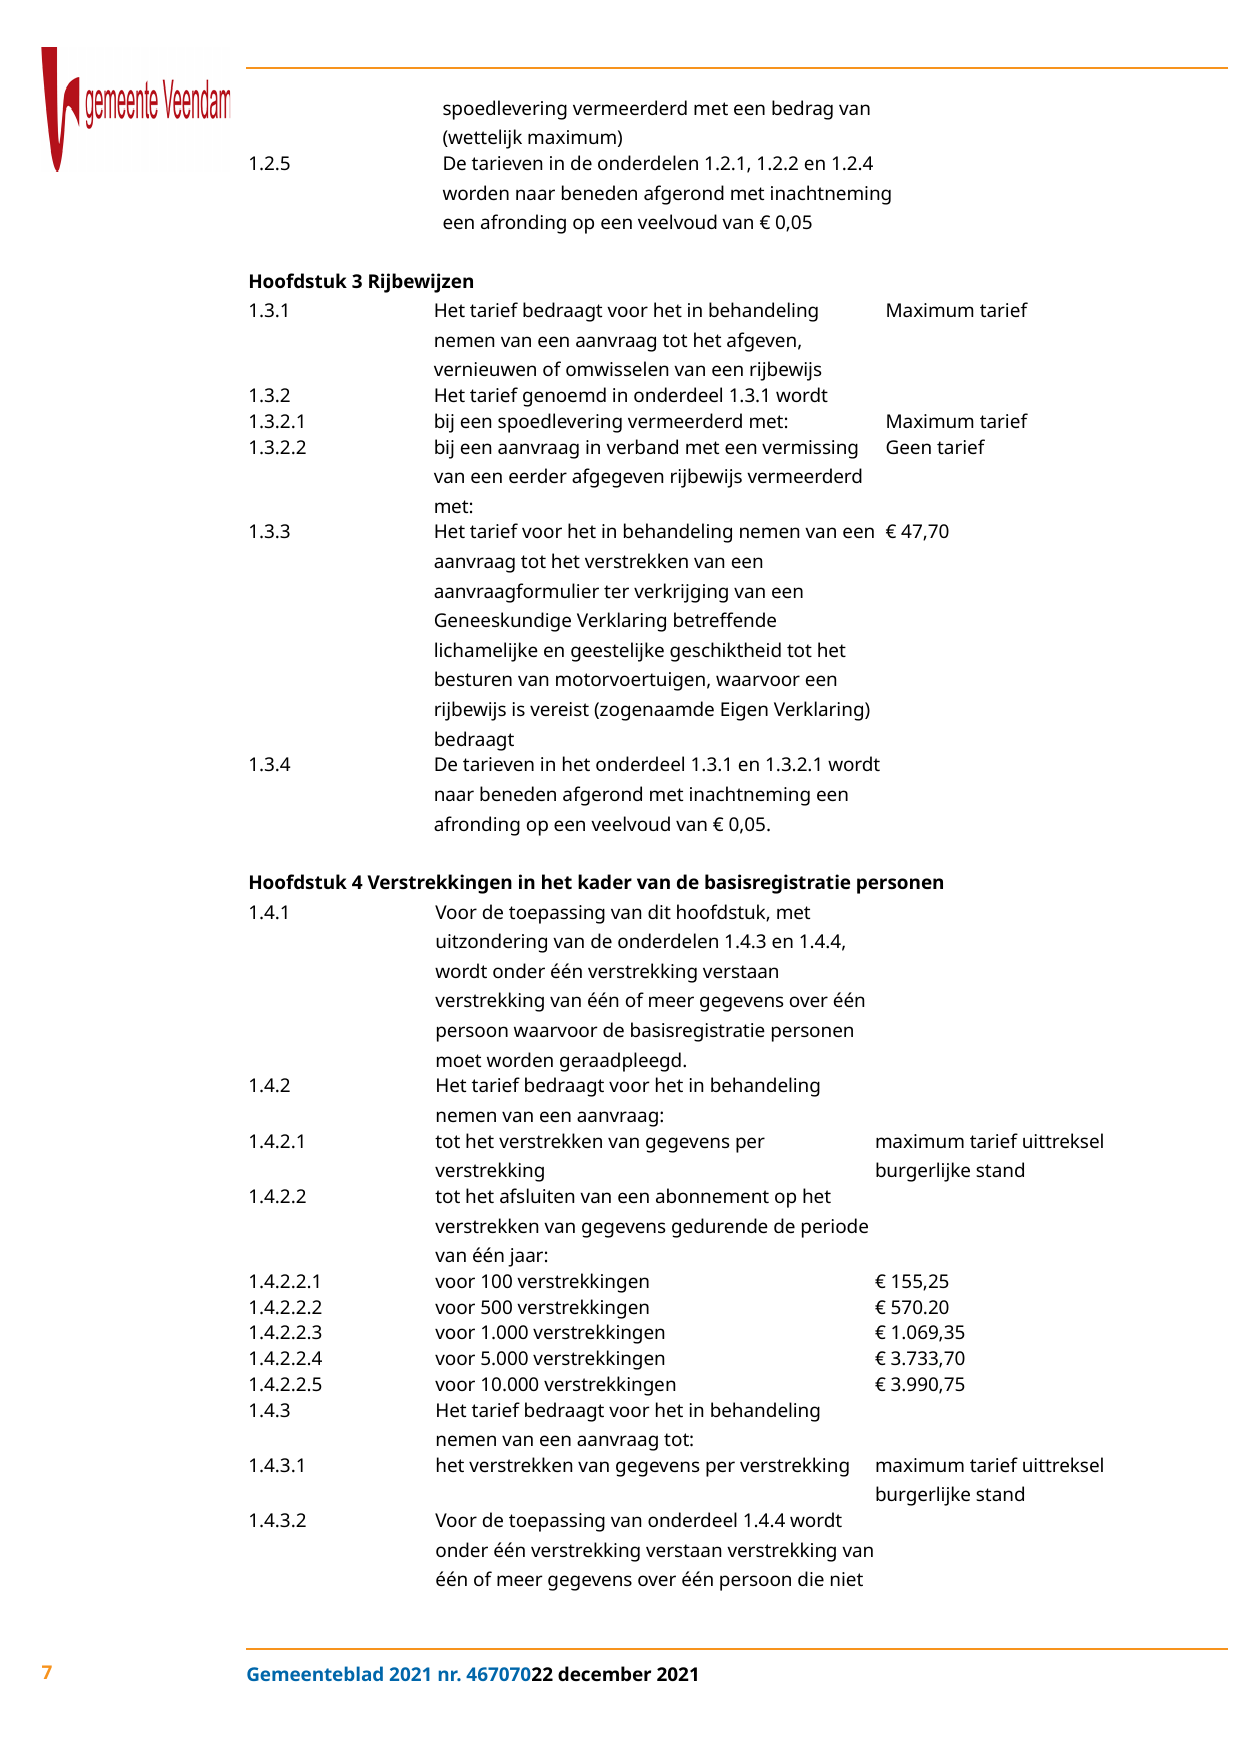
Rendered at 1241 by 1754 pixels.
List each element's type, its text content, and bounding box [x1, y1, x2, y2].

table_cell Maximum tarief [885, 408, 1152, 434]
table_cell bij een spoedlevering vermeerderd met: [434, 408, 885, 434]
table_cell [875, 1397, 1152, 1452]
text Hoofdstuk 3 Rijbewijzen [248, 268, 1152, 293]
table_cell tot het verstrekken van gegevens per verstrekking [435, 1128, 875, 1183]
table_cell [875, 1073, 1152, 1128]
table_cell 1.4.2.2.5 [248, 1371, 435, 1397]
table_cell € 570.20 [875, 1294, 1152, 1319]
table_cell 1.4.2.2.1 [248, 1268, 435, 1294]
table_cell voor 1.000 verstrekkingen [435, 1320, 875, 1345]
table_header 1.3.1 [248, 298, 433, 382]
table_cell [885, 752, 1152, 836]
table_cell [898, 95, 1152, 150]
table_cell 1.4.2.2.3 [248, 1320, 435, 1345]
table_cell [875, 1183, 1152, 1268]
table_cell Voor de toepassing van onderdeel 1.4.4 wordt onder één verstrekking verstaan verstrekking van één of meer gegevens over één persoon die niet [435, 1508, 875, 1592]
table_cell 1.2.5 [248, 150, 442, 235]
table_header Maximum tarief [885, 298, 1152, 382]
table_cell [885, 383, 1152, 408]
table_cell 1.4.2.2.2 [248, 1294, 435, 1319]
table_header Voor de toepassing van dit hoofdstuk, met uitzondering van de onderdelen 1.4.3 en 1.4.4, wordt onder één verstrekking verstaan verstrekking van één of meer gegevens over één persoon waarvoor de basisregistratie personen moet worden geraadpleegd. [435, 899, 875, 1073]
table_cell voor 500 verstrekkingen [435, 1294, 875, 1319]
table_cell 1.3.2 [248, 383, 433, 408]
table_cell 1.3.2.2 [248, 434, 433, 519]
table_cell 1.4.3 [248, 1397, 435, 1452]
table_header Het tarief bedraagt voor het in behandeling nemen van een aanvraag tot het afgeven, vernieuwen of omwisselen van een rijbewijs [434, 298, 885, 382]
table_cell maximum tarief uittreksel burgerlijke stand [875, 1128, 1152, 1183]
table_cell 1.4.3.1 [248, 1452, 435, 1507]
table_cell 1.4.2.2.4 [248, 1345, 435, 1371]
picture [41, 47, 231, 172]
table_cell De tarieven in het onderdeel 1.3.1 en 1.3.2.1 wordt naar beneden afgerond met inachtneming een afronding op een veelvoud van € 0,05. [434, 752, 885, 836]
table_cell 1.4.3.2 [248, 1508, 435, 1592]
table_cell € 3.733,70 [875, 1345, 1152, 1371]
table_cell voor 5.000 verstrekkingen [435, 1345, 875, 1371]
table_cell € 47,70 [885, 519, 1152, 752]
table_cell tot het afsluiten van een abonnement op het verstrekken van gegevens gedurende de periode van één jaar: [435, 1183, 875, 1268]
table_cell spoedlevering vermeerderd met een bedrag van (wettelijk maximum) [442, 95, 898, 150]
table_cell 1.3.3 [248, 519, 433, 752]
table_cell 1.4.2.1 [248, 1128, 435, 1183]
table_cell maximum tarief uittreksel burgerlijke stand [875, 1452, 1152, 1507]
table_cell 1.3.4 [248, 752, 433, 836]
table_cell [875, 1508, 1152, 1592]
table_cell Geen tarief [885, 434, 1152, 519]
text Hoofdstuk 4 Verstrekkingen in het kader van de basisregistratie personen [248, 869, 1152, 895]
table_cell De tarieven in de onderdelen 1.2.1, 1.2.2 en 1.2.4 worden naar beneden afgerond met inachtneming een afronding op een veelvoud van € 0,05 [442, 150, 898, 235]
table_cell Het tarief bedraagt voor het in behandeling nemen van een aanvraag: [435, 1073, 875, 1128]
table_cell bij een aanvraag in verband met een vermissing van een eerder afgegeven rijbewijs vermeerderd met: [434, 434, 885, 519]
table_cell € 3.990,75 [875, 1371, 1152, 1397]
table_cell Het tarief genoemd in onderdeel 1.3.1 wordt [434, 383, 885, 408]
table_cell [248, 95, 442, 150]
table_cell voor 100 verstrekkingen [435, 1268, 875, 1294]
table_cell 1.4.2 [248, 1073, 435, 1128]
table_cell 1.4.2.2 [248, 1183, 435, 1268]
table_cell Het tarief voor het in behandeling nemen van een aanvraag tot het verstrekken van een aanvraagformulier ter verkrijging van een Geneeskundige Verklaring betreffende lichamelijke en geestelijke geschiktheid tot het besturen van motorvoertuigen, waarvoor een rijbewijs is vereist (zogenaamde Eigen Verklaring) bedraagt [434, 519, 885, 752]
table_cell € 1.069,35 [875, 1320, 1152, 1345]
table_cell € 155,25 [875, 1268, 1152, 1294]
table_cell voor 10.000 verstrekkingen [435, 1371, 875, 1397]
table_cell Het tarief bedraagt voor het in behandeling nemen van een aanvraag tot: [435, 1397, 875, 1452]
table_cell [898, 150, 1152, 235]
table_cell 1.3.2.1 [248, 408, 433, 434]
table_header 1.4.1 [248, 899, 435, 1073]
table_cell het verstrekken van gegevens per verstrekking [435, 1452, 875, 1507]
table_header [875, 899, 1152, 1073]
